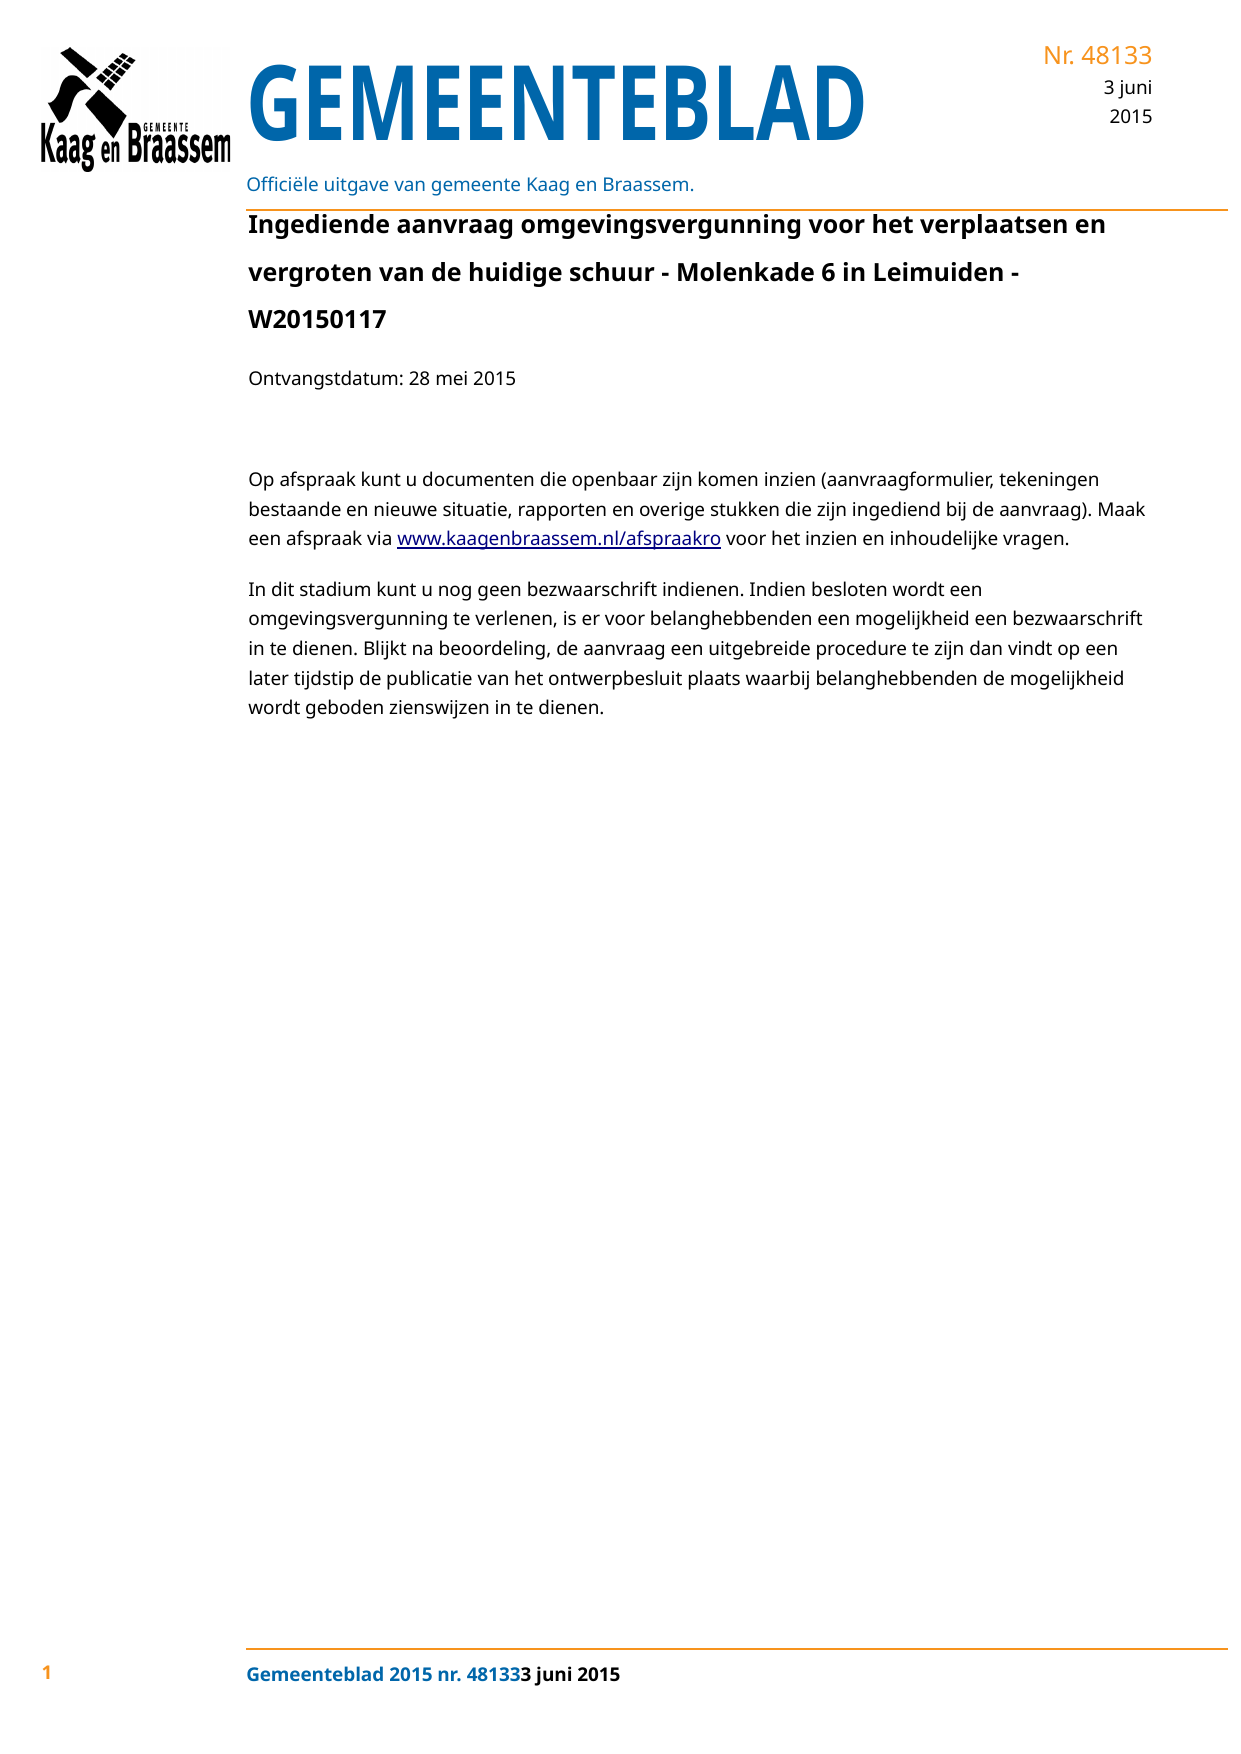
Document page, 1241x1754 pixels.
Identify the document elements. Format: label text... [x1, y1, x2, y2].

text Op afspraak kunt u documenten die openbaar zijn komen inzien (aanvraagformulier, tekeningen bestaande en nieuwe situatie, rapporten en overige stukken die zijn ingediend bij de aanvraag). Maak een afspraak via www.kaagenbraassem.nl/afspraakro voor het inzien en inhoudelijke vragen. [248, 466, 1152, 551]
picture [41, 47, 231, 172]
text In dit stadium kunt u nog geen bezwaarschrift indienen. Indien besloten wordt een omgevingsvergunning te verlenen, is er voor belanghebbenden een mogelijkheid een bezwaarschrift in te dienen. Blijkt na beoordeling, de aanvraag een uitgebreide procedure te zijn dan vindt op een later tijdstip de publicatie van het ontwerpbesluit plaats waarbij belanghebbenden de mogelijkheid wordt geboden zienswijzen in te dienen. [248, 576, 1152, 720]
text Ontvangstdatum: 28 mei 2015 [248, 366, 1152, 391]
text Ingediende aanvraag omgevingsvergunning voor het verplaatsen en vergroten van de huidige schuur - Molenkade 6 in Leimuiden - W20150117 [248, 211, 1152, 336]
